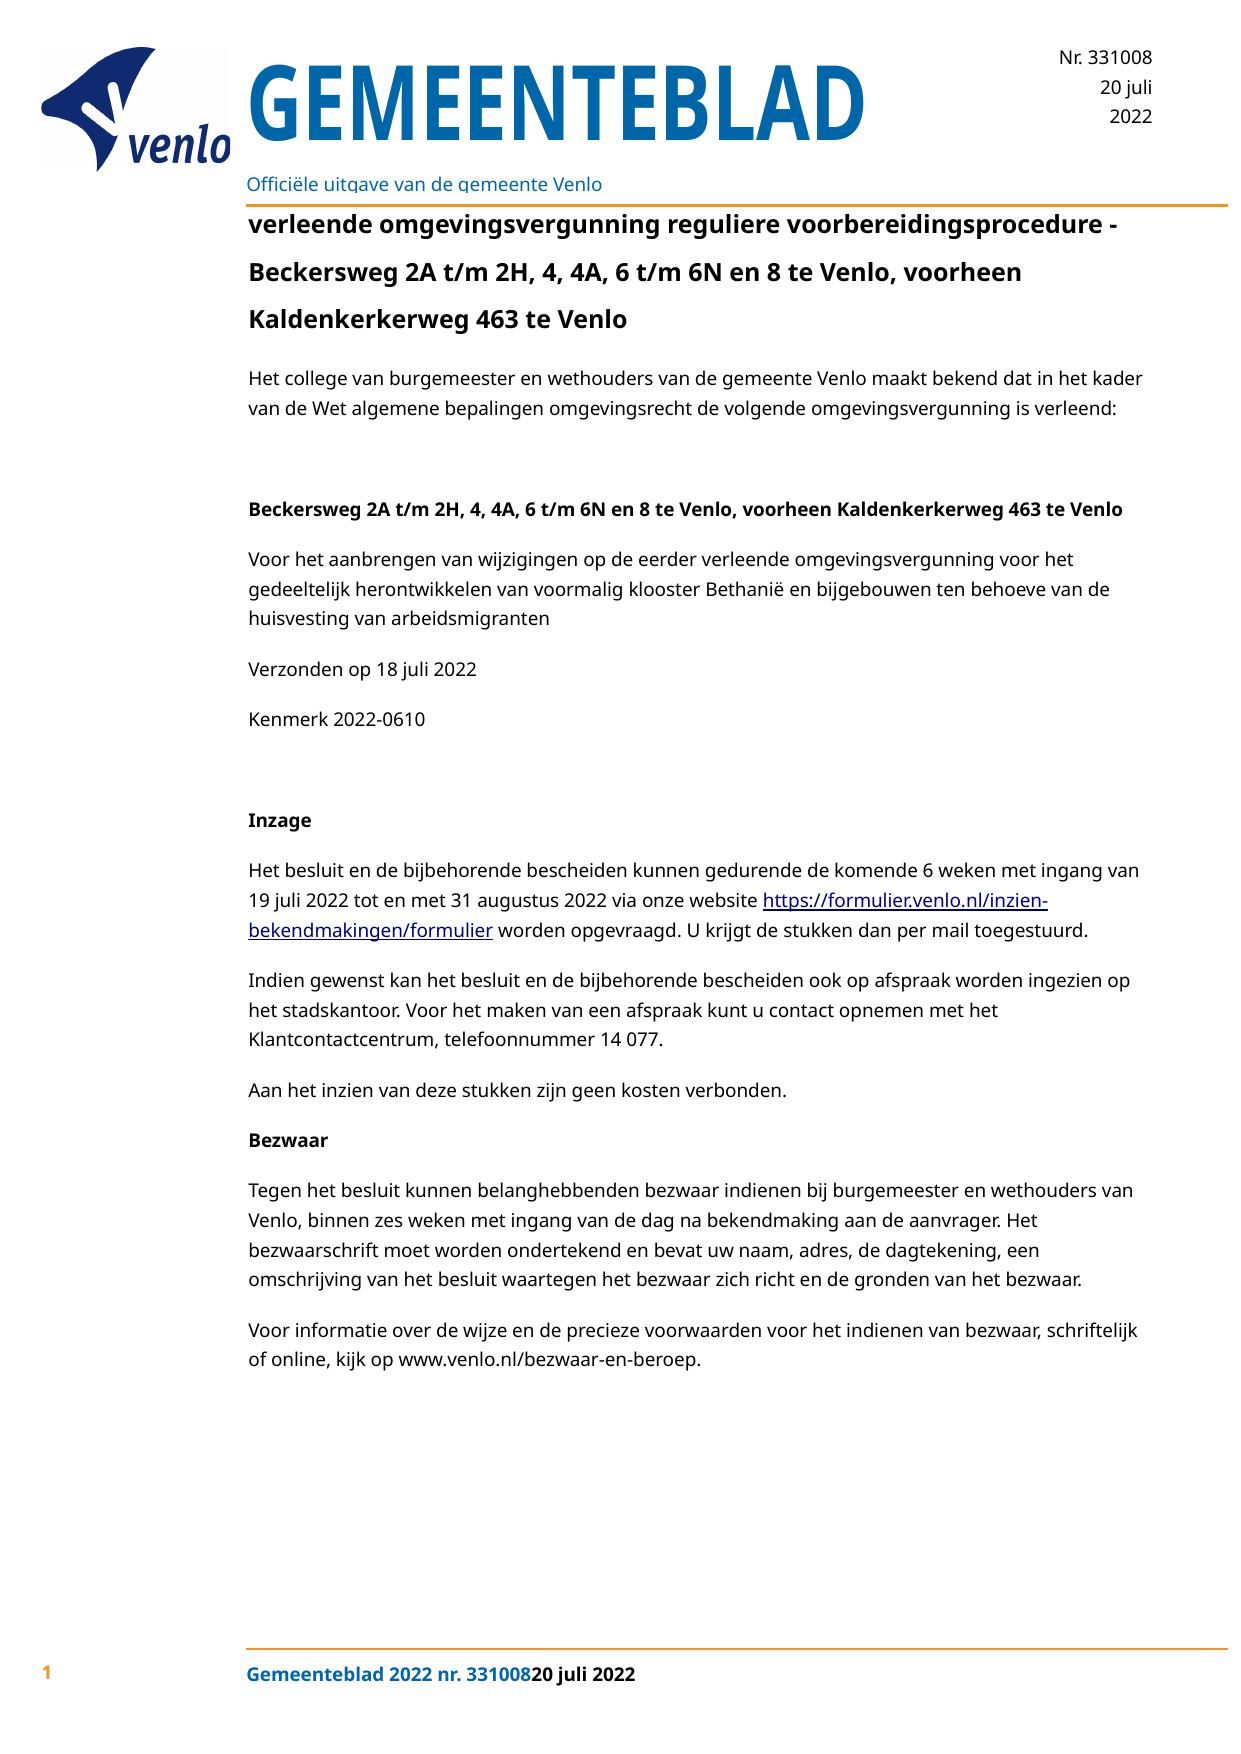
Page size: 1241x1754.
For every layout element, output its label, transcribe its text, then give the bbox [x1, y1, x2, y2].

text Bezwaar [248, 1127, 1152, 1153]
text Inzage [248, 807, 1152, 833]
text Kenmerk 2022-0610 [248, 706, 1152, 732]
text Voor informatie over de wijze en de precieze voorwaarden voor het indienen van bezwaar, schriftelijk of online, kijk op www.venlo.nl/bezwaar-en-beroep. [248, 1317, 1152, 1372]
text Het college van burgemeester en wethouders van de gemeente Venlo maakt bekend dat in het kader van de Wet algemene bepalingen omgevingsrecht de volgende omgevingsvergunning is verleend: [248, 366, 1152, 421]
text Voor het aanbrengen van wijzigingen op de eerder verleende omgevingsvergunning voor het gedeeltelijk herontwikkelen van voormalig klooster Bethanië en bijgebouwen ten behoeve van de huisvesting van arbeidsmigranten [248, 546, 1152, 631]
text verleende omgevingsvergunning reguliere voorbereidingsprocedure - Beckersweg 2A t/m 2H, 4, 4A, 6 t/m 6N en 8 te Venlo, voorheen Kaldenkerkerweg 463 te Venlo [248, 207, 1152, 336]
text Het besluit en de bijbehorende bescheiden kunnen gedurende de komende 6 weken met ingang van 19 juli 2022 tot en met 31 augustus 2022 via onze website https://formulier.venlo.nl/inzien-bekendmakingen/formulier worden opgevraagd. U krijgt de stukken dan per mail toegestuurd. [248, 858, 1152, 942]
text Aan het inzien van deze stukken zijn geen kosten verbonden. [248, 1077, 1152, 1102]
text Indien gewenst kan het besluit en de bijbehorende bescheiden ook op afspraak worden ingezien op het stadskantoor. Voor het maken van een afspraak kunt u contact opnemen met het Klantcontactcentrum, telefoonnummer 14 077. [248, 967, 1152, 1052]
text Verzonden op 18 juli 2022 [248, 656, 1152, 682]
picture [41, 47, 231, 172]
text Tegen het besluit kunnen belanghebbenden bezwaar indienen bij burgemeester en wethouders van Venlo, binnen zes weken met ingang van de dag na bekendmaking aan de aanvrager. Het bezwaarschrift moet worden ondertekend en bevat uw naam, adres, de dagtekening, een omschrijving van het besluit waartegen het bezwaar zich richt en de gronden van het bezwaar. [248, 1178, 1152, 1292]
text Beckersweg 2A t/m 2H, 4, 4A, 6 t/m 6N en 8 te Venlo, voorheen Kaldenkerkerweg 463 te Venlo [248, 496, 1152, 522]
